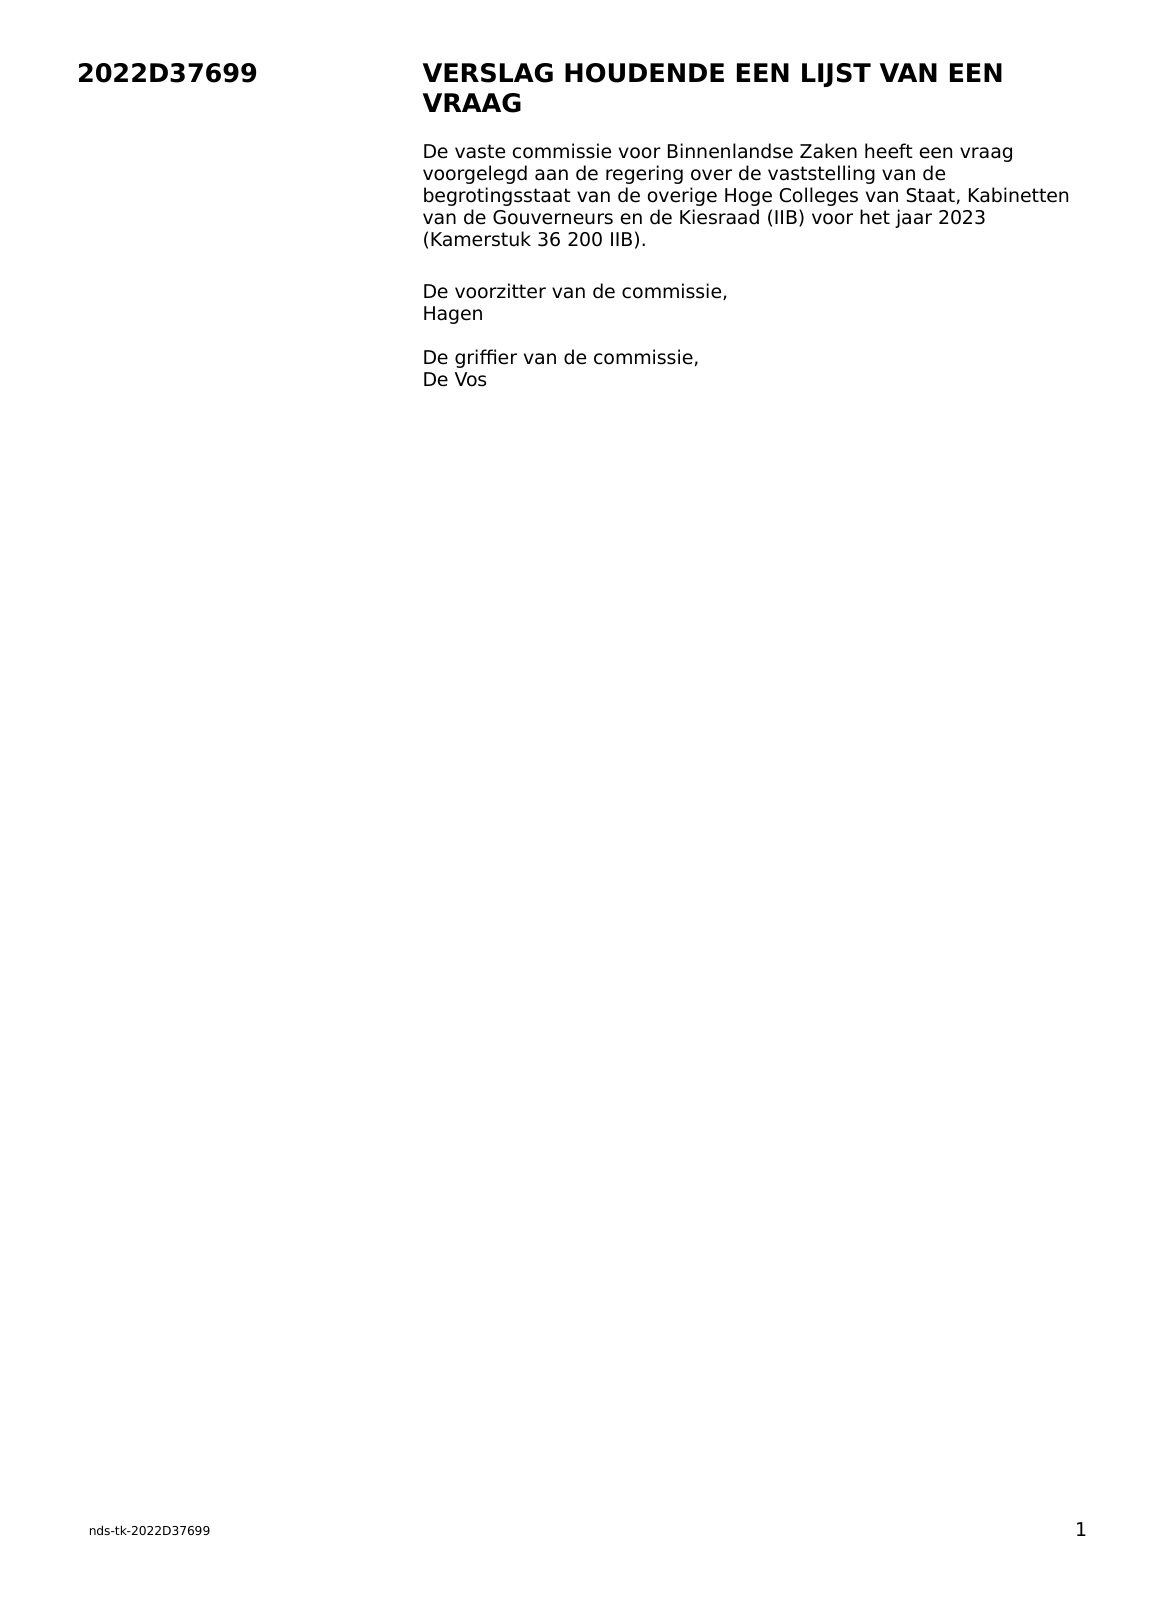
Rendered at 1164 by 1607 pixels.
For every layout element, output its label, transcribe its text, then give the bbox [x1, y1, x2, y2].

text De vaste commissie voor Binnenlandse Zaken heeft een vraag voorgelegd aan de regering over de vaststelling van de begrotingsstaat van de overige Hoge Colleges van Staat, Kabinetten van de Gouverneurs en de Kiesraad (IIB) voor het jaar 2023 (Kamerstuk 36 200 IIB). [422, 141, 1087, 251]
text De voorzitter van de commissie, Hagen [422, 281, 1087, 324]
text De griffier van de commissie, De Vos [422, 347, 1087, 391]
text nds-tk-2022D37699 [88, 1524, 323, 1538]
text 2022D37699 VERSLAG HOUDENDE EEN LIJST VAN EEN VRAAG [77, 59, 1087, 118]
